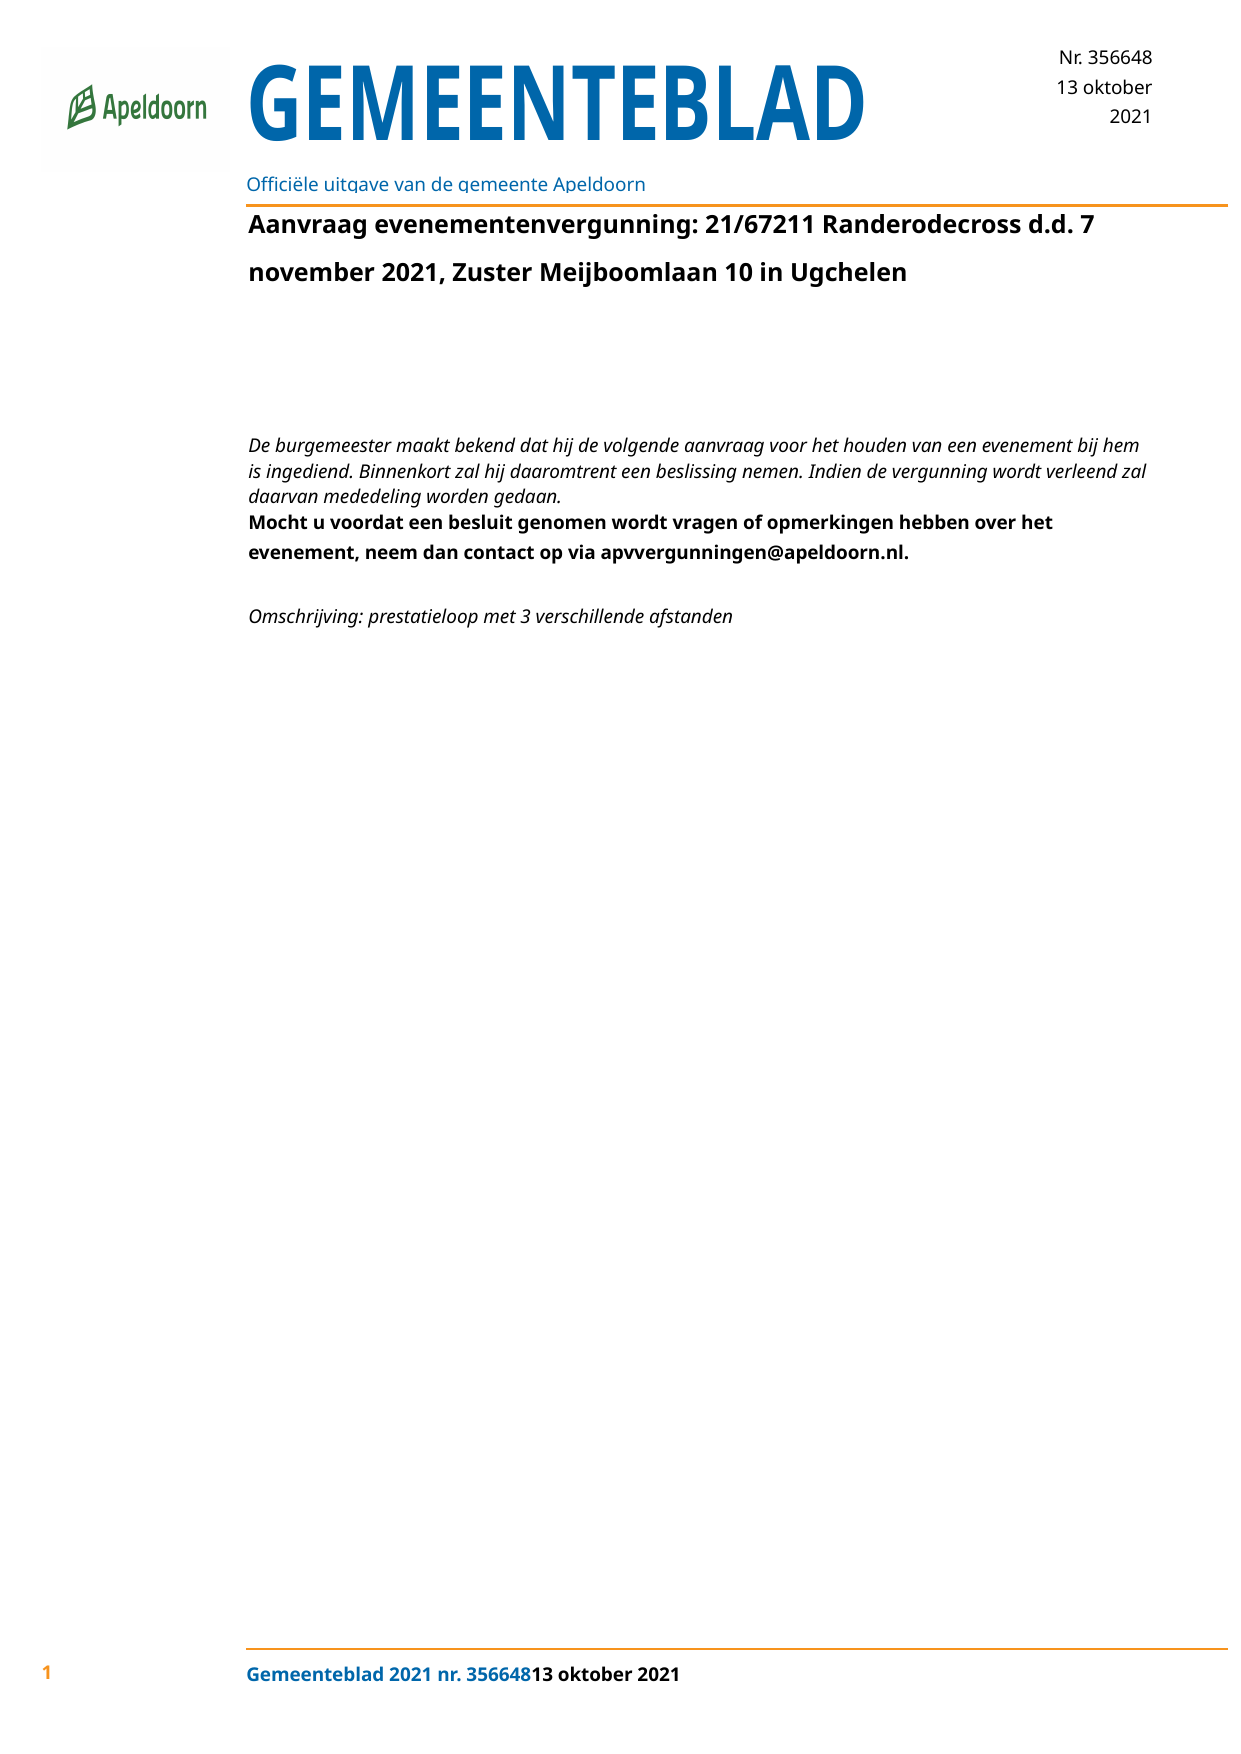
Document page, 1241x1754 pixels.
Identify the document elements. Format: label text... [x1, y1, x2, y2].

picture [41, 47, 231, 172]
text Mocht u voordat een besluit genomen wordt vragen of opmerkingen hebben over het evenement, neem dan contact op via apvvergunningen@apeldoorn.nl. [248, 509, 1152, 565]
text Aanvraag evenementenvergunning: 21/67211 Randerodecross d.d. 7 november 2021, Zuster Meijboomlaan 10 in Ugchelen [248, 207, 1152, 288]
text Omschrijving: prestatieloop met 3 verschillende afstanden [248, 603, 1152, 629]
text De burgemeester maakt bekend dat hij de volgende aanvraag voor het houden van een evenement bij hem is ingediend. Binnenkort zal hij daaromtrent een beslissing nemen. Indien de vergunning wordt verleend zal daarvan mededeling worden gedaan. [248, 432, 1152, 509]
